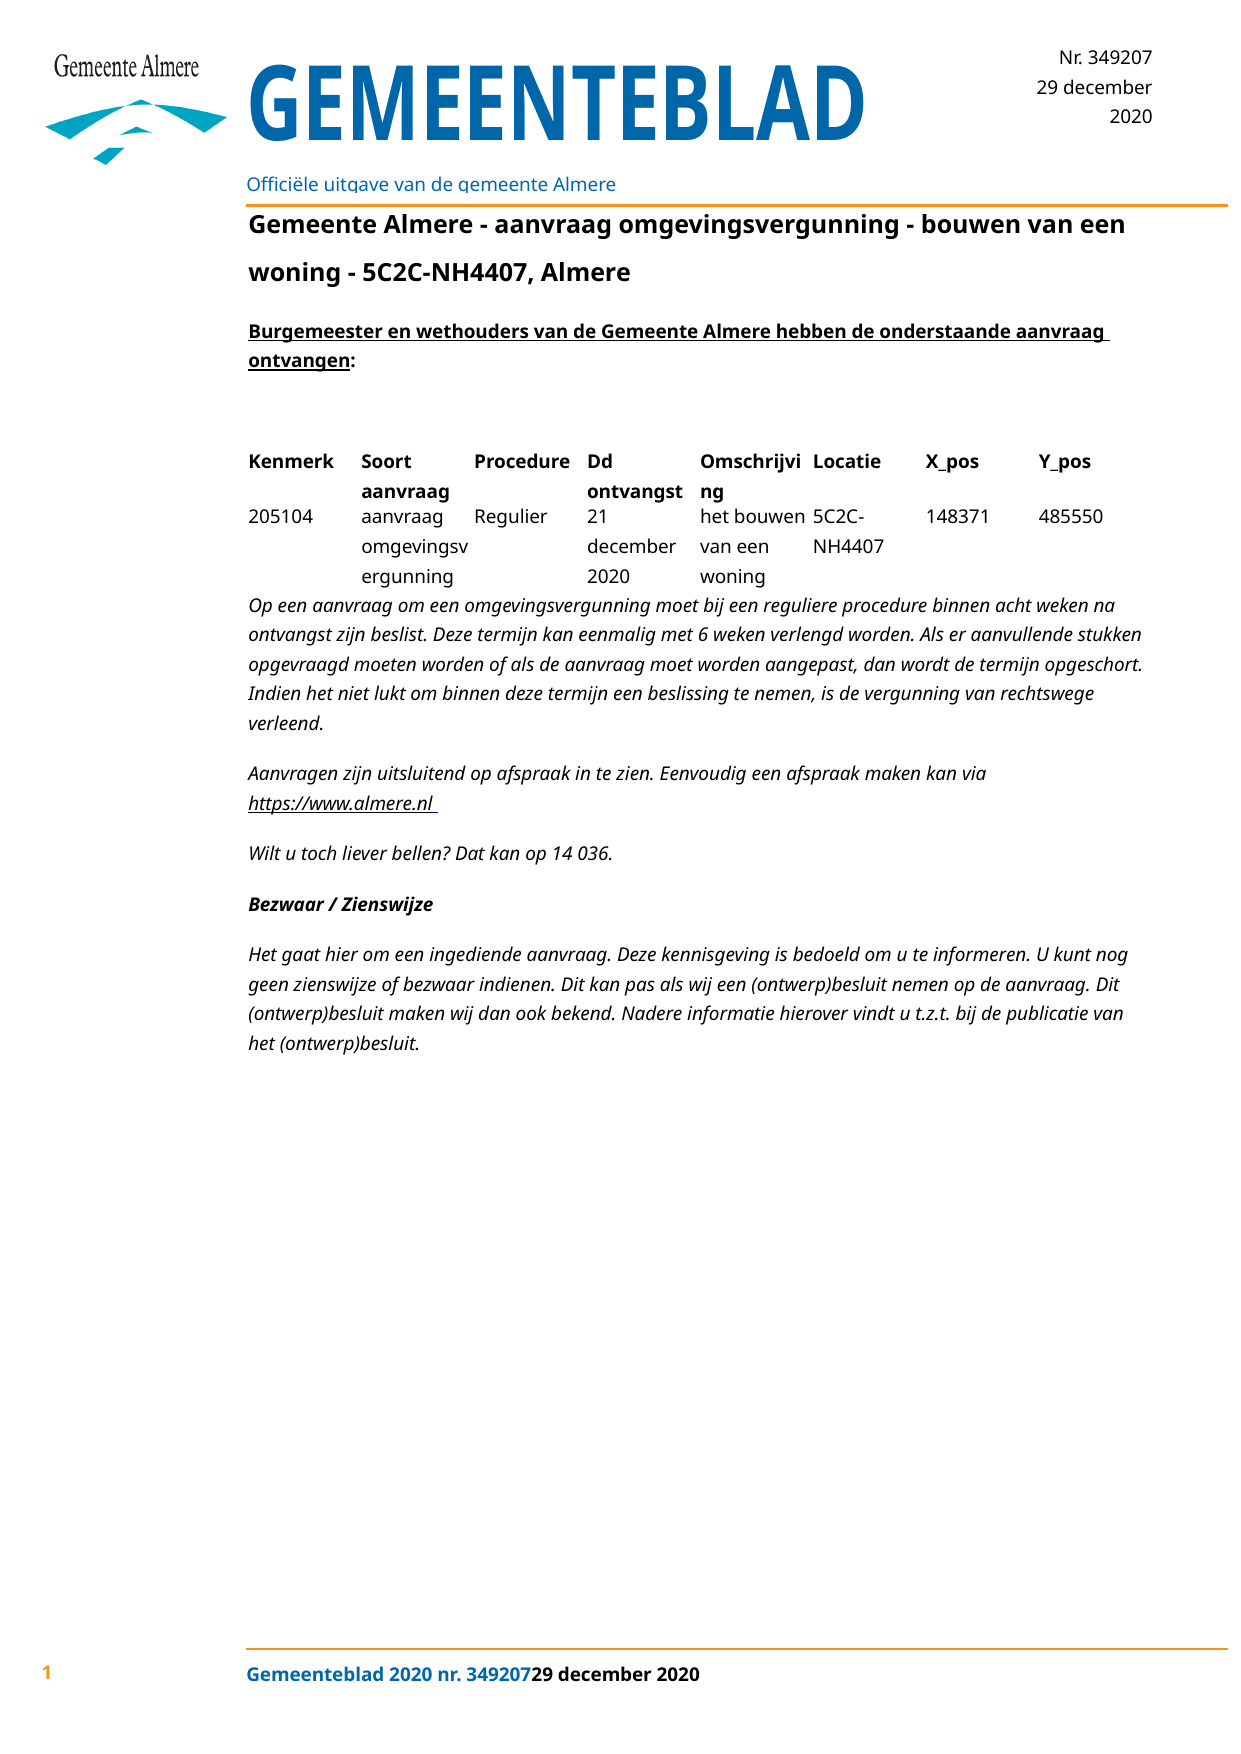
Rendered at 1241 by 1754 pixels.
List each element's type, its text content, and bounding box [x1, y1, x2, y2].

picture [41, 47, 231, 172]
text Aanvragen zijn uitsluitend op afspraak in te zien. Eenvoudig een afspraak maken kan via https://www.almere.nl [248, 761, 1152, 816]
text Gemeente Almere - aanvraag omgevingsvergunning - bouwen van een woning - 5C2C-NH4407, Almere [248, 207, 1152, 288]
table_cell 21 december 2020 [587, 504, 700, 589]
table_header Soort aanvraag [361, 449, 474, 504]
text Op een aanvraag om een omgevingsvergunning moet bij een reguliere procedure binnen acht weken na ontvangst zijn beslist. Deze termijn kan eenmalig met 6 weken verlengd worden. Als er aanvullende stukken opgevraagd moeten worden of als de aanvraag moet worden aangepast, dan wordt de termijn opgeschort. Indien het niet lukt om binnen deze termijn een beslissing te nemen, is de vergunning van rechtswege verleend. [248, 592, 1152, 736]
text Het gaat hier om een ingediende aanvraag. Deze kennisgeving is bedoeld om u te informeren. U kunt nog geen zienswijze of bezwaar indienen. Dit kan pas als wij een (ontwerp)besluit nemen op de aanvraag. Dit (ontwerp)besluit maken wij dan ook bekend. Nadere informatie hierover vindt u t.z.t. bij de publicatie van het (ontwerp)besluit. [248, 941, 1152, 1056]
table_header Locatie [813, 449, 926, 504]
table_cell 485550 [1039, 504, 1152, 589]
table_cell 205104 [248, 504, 361, 589]
text Burgemeester en wethouders van de Gemeente Almere hebben de onderstaande aanvraag ontvangen: [248, 318, 1152, 373]
table_header X_pos [926, 449, 1038, 504]
table_cell het bouwen van een woning [700, 504, 813, 589]
table_header Omschrijving [700, 449, 813, 504]
table_cell 5C2C-NH4407 [813, 504, 926, 589]
text Bezwaar / Zienswijze [248, 891, 1152, 917]
table_header Kenmerk [248, 449, 361, 504]
table_header Dd ontvangst [587, 449, 700, 504]
table_cell Regulier [474, 504, 587, 589]
text Wilt u toch liever bellen? Dat kan op 14 036. [248, 841, 1152, 866]
table_header Y_pos [1039, 449, 1152, 504]
table_cell aanvraag omgevingsvergunning [361, 504, 474, 589]
table_header Procedure [474, 449, 587, 504]
table_cell 148371 [926, 504, 1038, 589]
